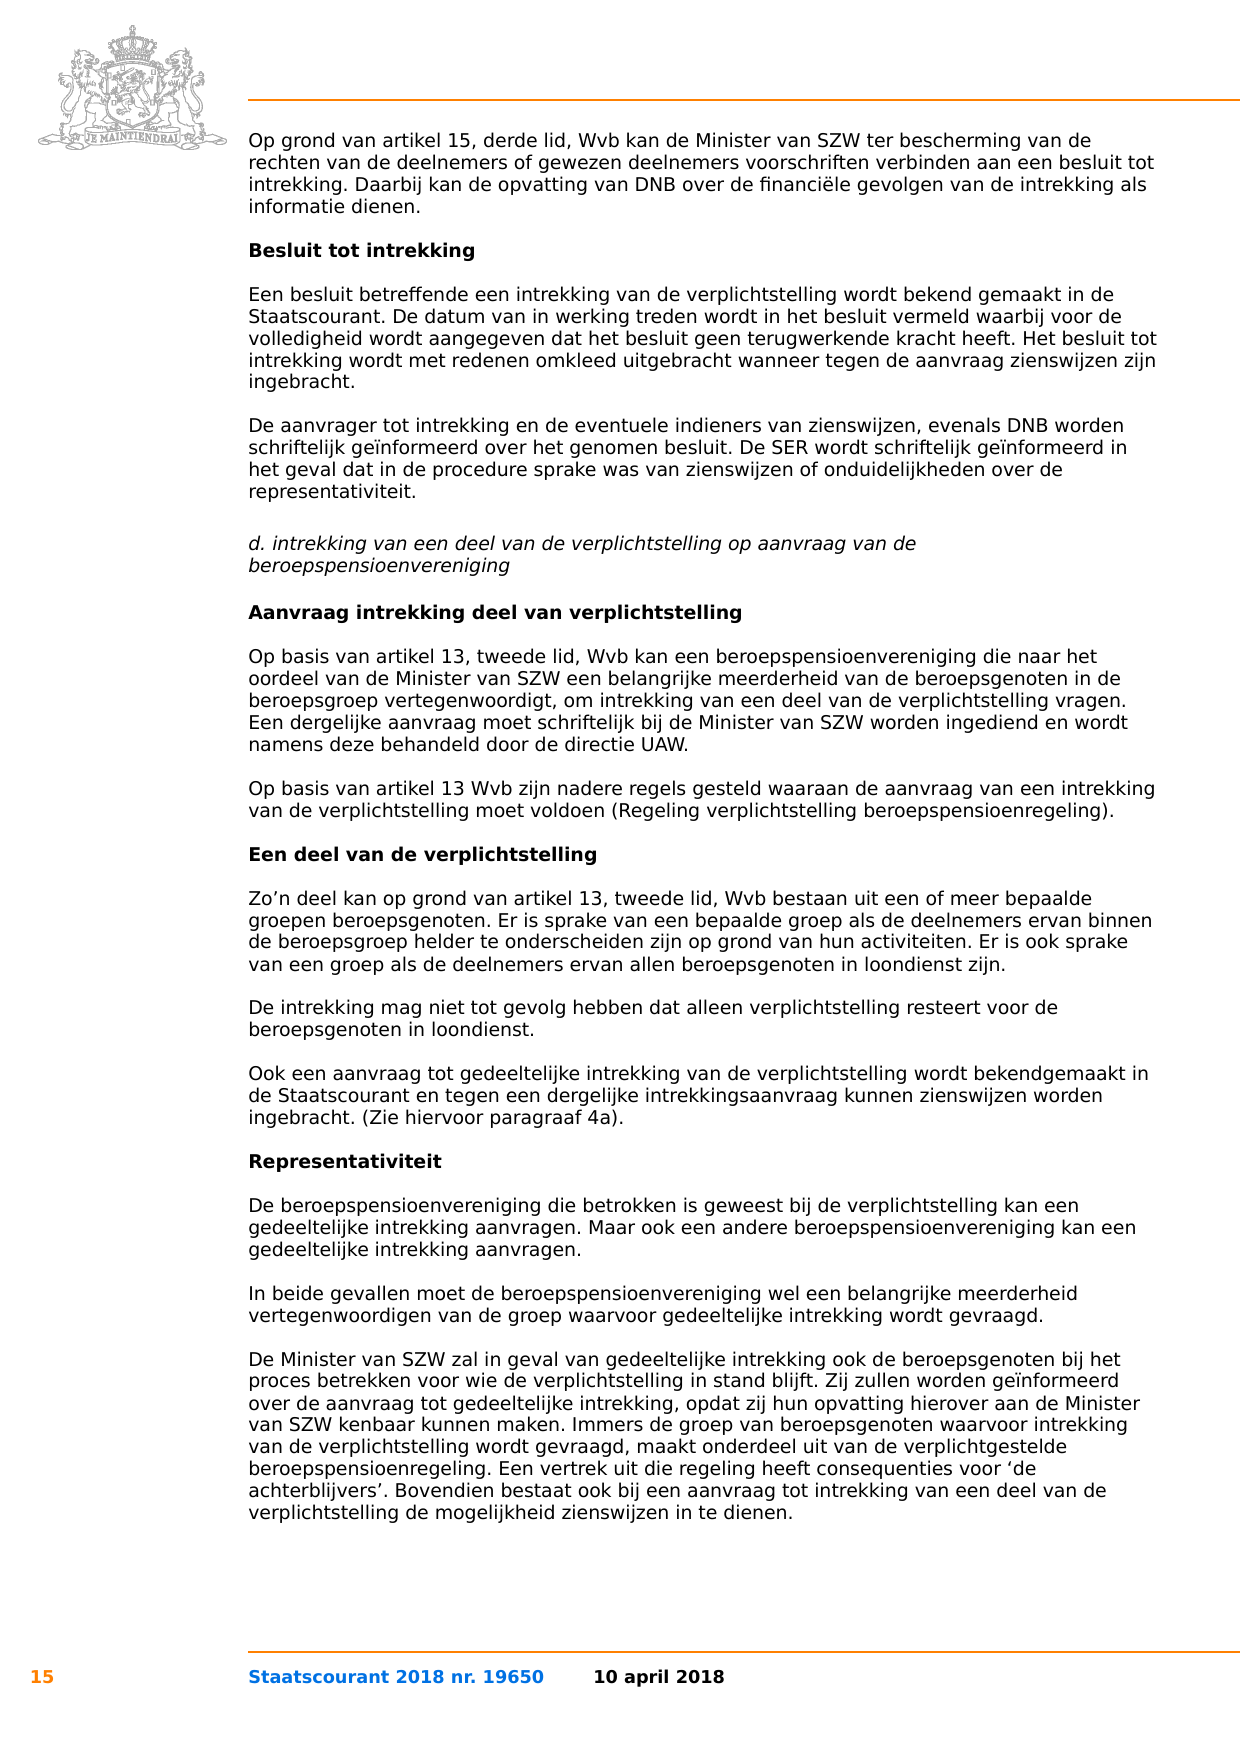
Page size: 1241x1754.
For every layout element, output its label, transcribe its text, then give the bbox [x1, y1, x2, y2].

text Op grond van artikel 15, derde lid, Wvb kan de Minister van SZW ter bescherming van de rechten van de deelnemers of gewezen deelnemers voorschriften verbinden aan een besluit tot intrekking. Daarbij kan de opvatting van DNB over de financiële gevolgen van de intrekking als informatie dienen. [248, 130, 1163, 218]
text De intrekking mag niet tot gevolg hebben dat alleen verplichtstelling resteert voor de beroepsgenoten in loondienst. [248, 997, 1163, 1041]
text De Minister van SZW zal in geval van gedeeltelijke intrekking ook de beroepsgenoten bij het proces betrekken voor wie de verplichtstelling in stand blijft. Zij zullen worden geïnformeerd over de aanvraag tot gedeeltelijke intrekking, opdat zij hun opvatting hierover aan de Minister van SZW kenbaar kunnen maken. Immers de groep van beroepsgenoten waarvoor intrekking van de verplichtstelling wordt gevraagd, maakt onderdeel uit van de verplichtgestelde beroepspensioenregeling. Een vertrek uit die regeling heeft consequenties voor ‘de achterblijvers’. Bovendien bestaat ook bij een aanvraag tot intrekking van een deel van de verplichtstelling de mogelijkheid zienswijzen in te dienen. [248, 1348, 1163, 1524]
text Op basis van artikel 13, tweede lid, Wvb kan een beroepspensioenvereniging die naar het oordeel van de Minister van SZW een belangrijke meerderheid van de beroepsgenoten in de beroepsgroep vertegenwoordigt, om intrekking van een deel van de verplichtstelling vragen. Een dergelijke aanvraag moet schriftelijk bij de Minister van SZW worden ingediend en wordt namens deze behandeld door de directie UAW. [248, 646, 1163, 756]
text In beide gevallen moet de beroepspensioenvereniging wel een belangrijke meerderheid vertegenwoordigen van de groep waarvoor gedeeltelijke intrekking wordt gevraagd. [248, 1283, 1163, 1327]
picture [38, 25, 227, 150]
subtitle Besluit tot intrekking [248, 240, 1163, 262]
text Een besluit betreffende een intrekking van de verplichtstelling wordt bekend gemaakt in de Staatscourant. De datum van in werking treden wordt in het besluit vermeld waarbij voor de volledigheid wordt aangegeven dat het besluit geen terugwerkende kracht heeft. Het besluit tot intrekking wordt met redenen omkleed uitgebracht wanneer tegen de aanvraag zienswijzen zijn ingebracht. [248, 283, 1163, 393]
text Zo’n deel kan op grond van artikel 13, tweede lid, Wvb bestaan uit een of meer bepaalde groepen beroepsgenoten. Er is sprake van een bepaalde groep als de deelnemers ervan binnen de beroepsgroep helder te onderscheiden zijn op grond van hun activiteiten. Er is ook sprake van een groep als de deelnemers ervan allen beroepsgenoten in loondienst zijn. [248, 887, 1163, 975]
text De beroepspensioenvereniging die betrokken is geweest bij de verplichtstelling kan een gedeeltelijke intrekking aanvragen. Maar ook een andere beroepspensioenvereniging kan een gedeeltelijke intrekking aanvragen. [248, 1195, 1163, 1261]
subtitle Representativiteit [248, 1151, 1163, 1173]
subtitle d. intrekking van een deel van de verplichtstelling op aanvraag van de beroepspensioenvereniging [248, 533, 1163, 577]
text Op basis van artikel 13 Wvb zijn nadere regels gesteld waaraan de aanvraag van een intrekking van de verplichtstelling moet voldoen (Regeling verplichtstelling beroepspensioenregeling). [248, 778, 1163, 822]
text Ook een aanvraag tot gedeeltelijke intrekking van de verplichtstelling wordt bekendgemaakt in de Staatscourant en tegen een dergelijke intrekkingsaanvraag kunnen zienswijzen worden ingebracht. (Zie hiervoor paragraaf 4a). [248, 1063, 1163, 1129]
text De aanvrager tot intrekking en de eventuele indieners van zienswijzen, evenals DNB worden schriftelijk geïnformeerd over het genomen besluit. De SER wordt schriftelijk geïnformeerd in het geval dat in de procedure sprake was van zienswijzen of onduidelijkheden over de representativiteit. [248, 415, 1163, 503]
subtitle Een deel van de verplichtstelling [248, 844, 1163, 866]
subtitle Aanvraag intrekking deel van verplichtstelling [248, 602, 1163, 624]
